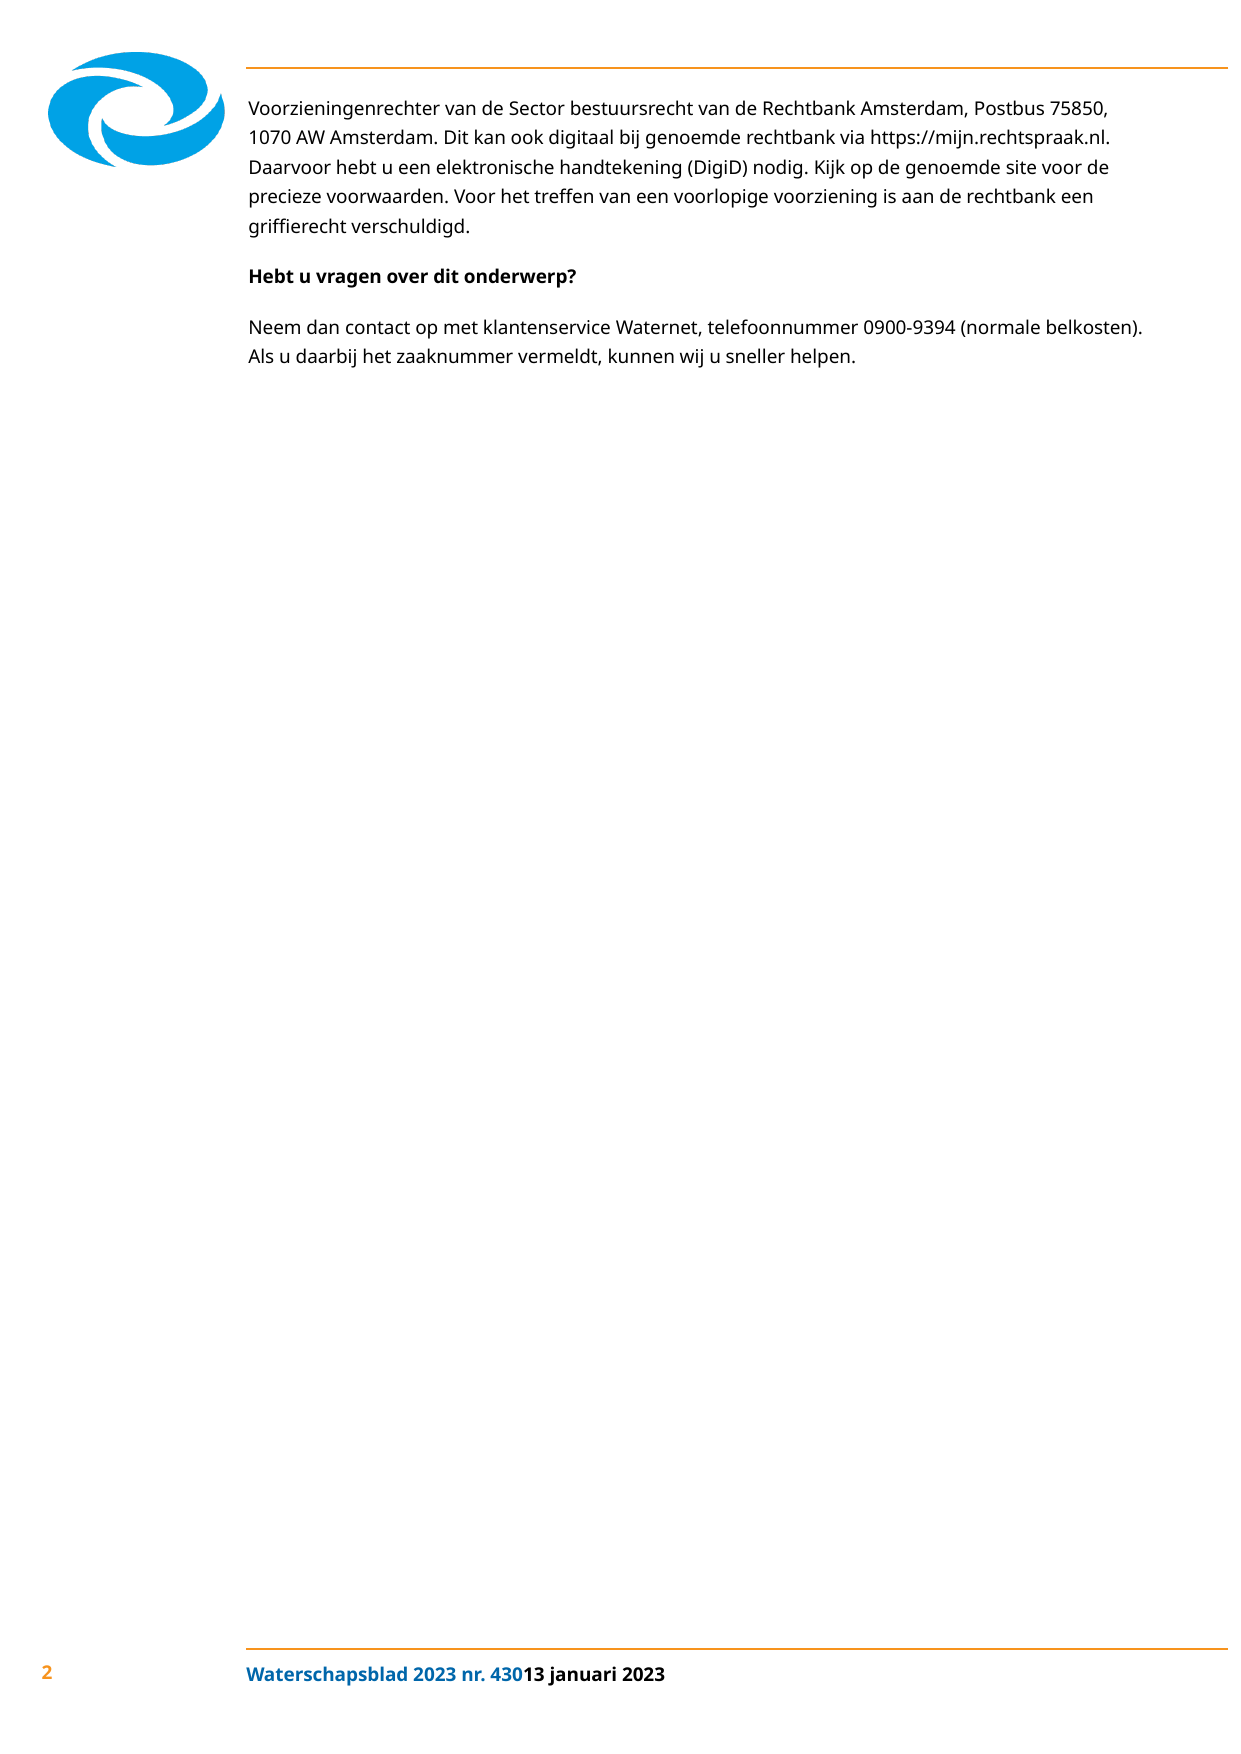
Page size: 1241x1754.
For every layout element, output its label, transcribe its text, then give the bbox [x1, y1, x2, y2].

picture [41, 47, 231, 172]
text Voorzieningenrechter van de Sector bestuursrecht van de Rechtbank Amsterdam, Postbus 75850, 1070 AW Amsterdam. Dit kan ook digitaal bij genoemde rechtbank via https://mijn.rechtspraak.nl. Daarvoor hebt u een elektronische handtekening (DigiD) nodig. Kijk op de genoemde site voor de precieze voorwaarden. Voor het treffen van een voorlopige voorziening is aan de rechtbank een griffierecht verschuldigd. [248, 95, 1152, 239]
text Hebt u vragen over dit onderwerp? [248, 263, 1152, 289]
text Neem dan contact op met klantenservice Waternet, telefoonnummer 0900-9394 (normale belkosten). Als u daarbij het zaaknummer vermeldt, kunnen wij u sneller helpen. [248, 314, 1152, 369]
